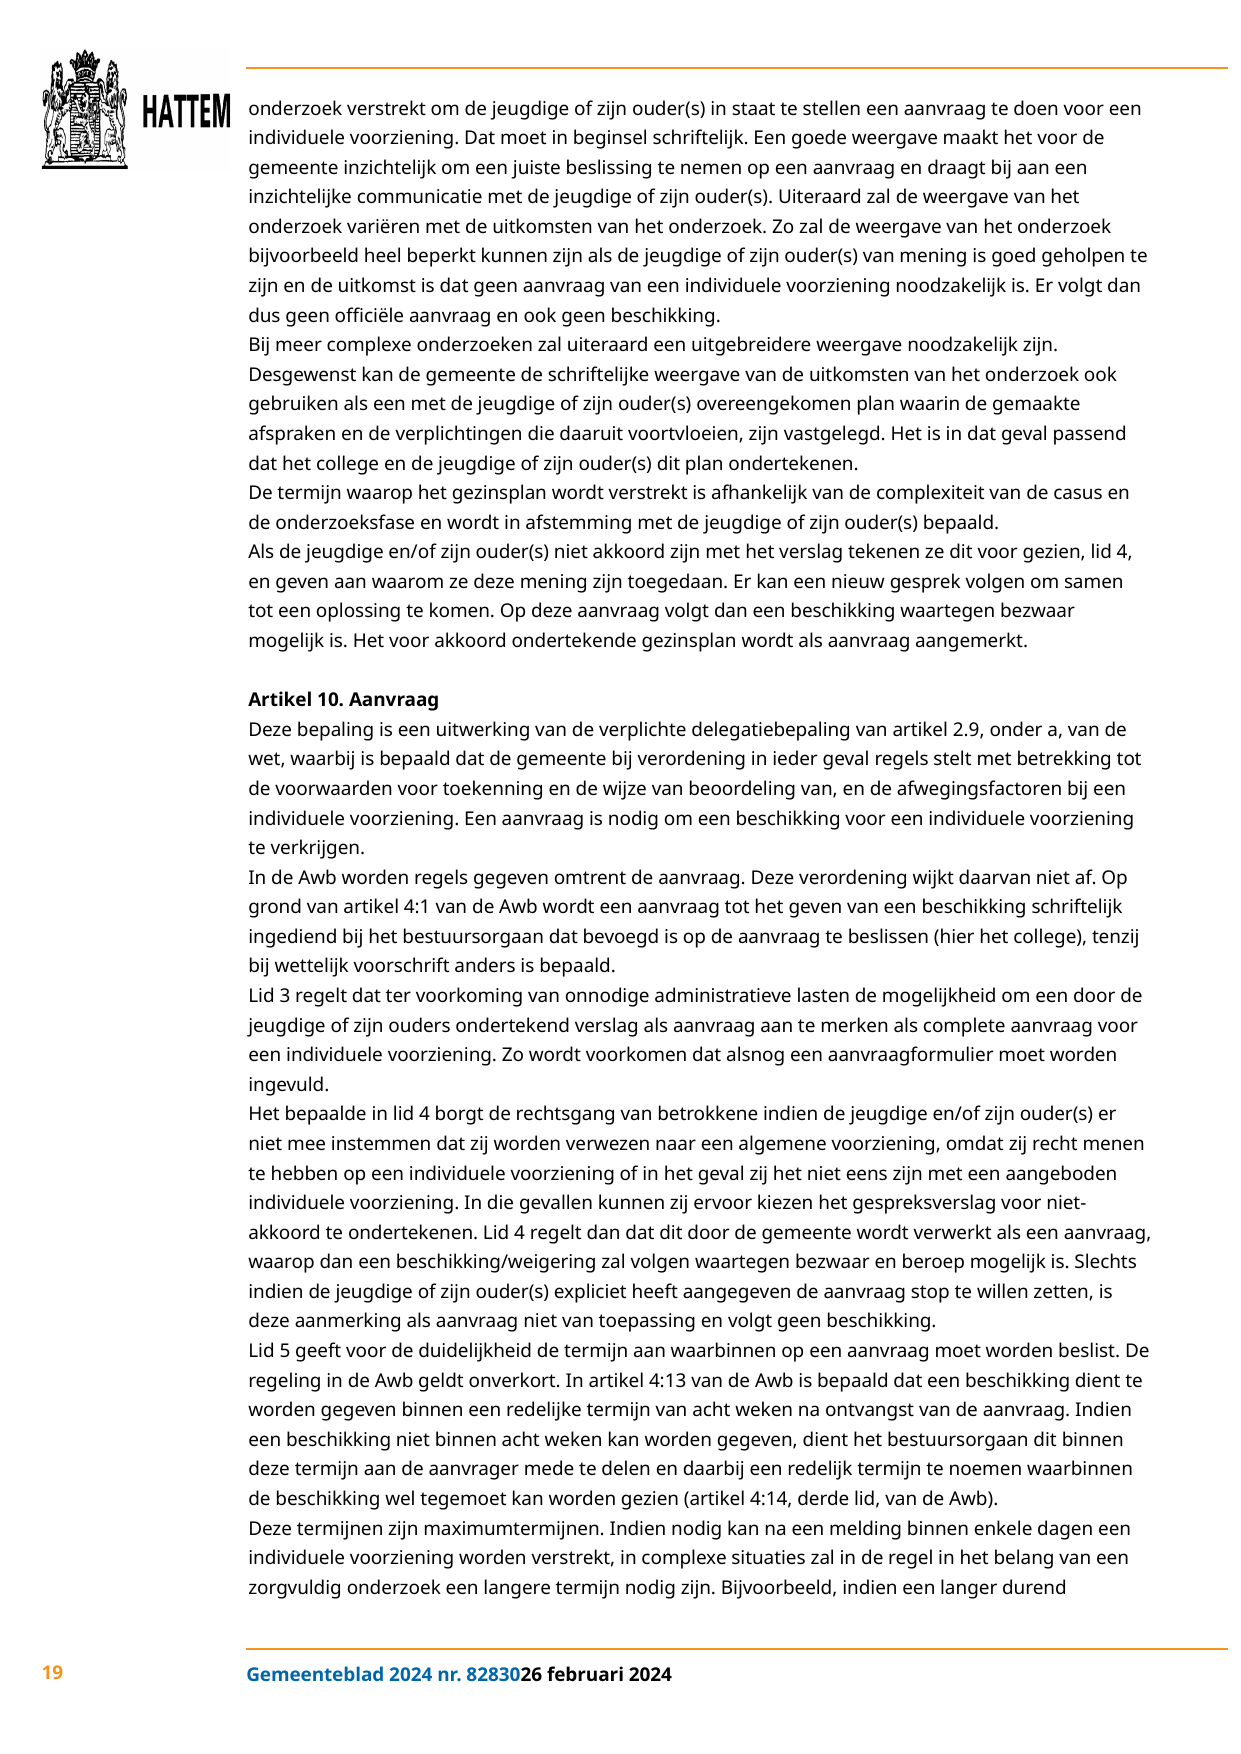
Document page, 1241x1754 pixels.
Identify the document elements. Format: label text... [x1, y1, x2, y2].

text In de Awb worden regels gegeven omtrent de aanvraag. Deze verordening wijkt daarvan niet af. Op grond van artikel 4:1 van de Awb wordt een aanvraag tot het geven van een beschikking schriftelijk ingediend bij het bestuursorgaan dat bevoegd is op de aanvraag te beslissen (hier het college), tenzij bij wettelijk voorschrift anders is bepaald. [248, 864, 1152, 978]
text Lid 3 regelt dat ter voorkoming van onnodige administratieve lasten de mogelijkheid om een door de jeugdige of zijn ouders ondertekend verslag als aanvraag aan te merken als complete aanvraag voor een individuele voorziening. Zo wordt voorkomen dat alsnog een aanvraagformulier moet worden ingevuld. [248, 982, 1152, 1097]
text De termijn waarop het gezinsplan wordt verstrekt is afhankelijk van de complexiteit van de casus en de onderzoeksfase en wordt in afstemming met de jeugdige of zijn ouder(s) bepaald. [248, 479, 1152, 535]
text onderzoek verstrekt om de jeugdige of zijn ouder(s) in staat te stellen een aanvraag te doen voor een individuele voorziening. Dat moet in beginsel schriftelijk. Een goede weergave maakt het voor de gemeente inzichtelijk om een juiste beslissing te nemen op een aanvraag en draagt bij aan een inzichtelijke communicatie met de jeugdige of zijn ouder(s). Uiteraard zal de weergave van het onderzoek variëren met de uitkomsten van het onderzoek. Zo zal de weergave van het onderzoek bijvoorbeeld heel beperkt kunnen zijn als de jeugdige of zijn ouder(s) van mening is goed geholpen te zijn en de uitkomst is dat geen aanvraag van een individuele voorziening noodzakelijk is. Er volgt dan dus geen officiële aanvraag en ook geen beschikking. [248, 95, 1152, 328]
text Lid 5 geeft voor de duidelijkheid de termijn aan waarbinnen op een aanvraag moet worden beslist. De regeling in de Awb geldt onverkort. In artikel 4:13 van de Awb is bepaald dat een beschikking dient te worden gegeven binnen een redelijke termijn van acht weken na ontvangst van de aanvraag. Indien een beschikking niet binnen acht weken kan worden gegeven, dient het bestuursorgaan dit binnen deze termijn aan de aanvrager mede te delen en daarbij een redelijk termijn te noemen waarbinnen de beschikking wel tegemoet kan worden gezien (artikel 4:14, derde lid, van de Awb). [248, 1337, 1152, 1511]
text Bij meer complexe onderzoeken zal uiteraard een uitgebreidere weergave noodzakelijk zijn. Desgewenst kan de gemeente de schriftelijke weergave van de uitkomsten van het onderzoek ook gebruiken als een met de jeugdige of zijn ouder(s) overeengekomen plan waarin de gemaakte afspraken en de verplichtingen die daaruit voortvloeien, zijn vastgelegd. Het is in dat geval passend dat het college en de jeugdige of zijn ouder(s) dit plan ondertekenen. [248, 331, 1152, 476]
text Deze termijnen zijn maximumtermijnen. Indien nodig kan na een melding binnen enkele dagen een individuele voorziening worden verstrekt, in complexe situaties zal in de regel in het belang van een zorgvuldig onderzoek een langere termijn nodig zijn. Bijvoorbeeld, indien een langer durend [248, 1515, 1152, 1600]
text Het bepaalde in lid 4 borgt de rechtsgang van betrokkene indien de jeugdige en/of zijn ouder(s) er niet mee instemmen dat zij worden verwezen naar een algemene voorziening, omdat zij recht menen te hebben op een individuele voorziening of in het geval zij het niet eens zijn met een aangeboden individuele voorziening. In die gevallen kunnen zij ervoor kiezen het gespreksverslag voor niet-akkoord te ondertekenen. Lid 4 regelt dan dat dit door de gemeente wordt verwerkt als een aanvraag, waarop dan een beschikking/weigering zal volgen waartegen bezwaar en beroep mogelijk is. Slechts indien de jeugdige of zijn ouder(s) expliciet heeft aangegeven de aanvraag stop te willen zetten, is deze aanmerking als aanvraag niet van toepassing en volgt geen beschikking. [248, 1101, 1152, 1333]
text Als de jeugdige en/of zijn ouder(s) niet akkoord zijn met het verslag tekenen ze dit voor gezien, lid 4, en geven aan waarom ze deze mening zijn toegedaan. Er kan een nieuw gesprek volgen om samen tot een oplossing te komen. Op deze aanvraag volgt dan een beschikking waartegen bezwaar mogelijk is. Het voor akkoord ondertekende gezinsplan wordt als aanvraag aangemerkt. [248, 538, 1152, 653]
text Artikel 10. Aanvraag [248, 686, 1152, 712]
text Deze bepaling is een uitwerking van de verplichte delegatiebepaling van artikel 2.9, onder a, van de wet, waarbij is bepaald dat de gemeente bij verordening in ieder geval regels stelt met betrekking tot de voorwaarden voor toekenning en de wijze van beoordeling van, en de afwegingsfactoren bij een individuele voorziening. Een aanvraag is nodig om een beschikking voor een individuele voorziening te verkrijgen. [248, 716, 1152, 860]
picture [41, 47, 231, 172]
